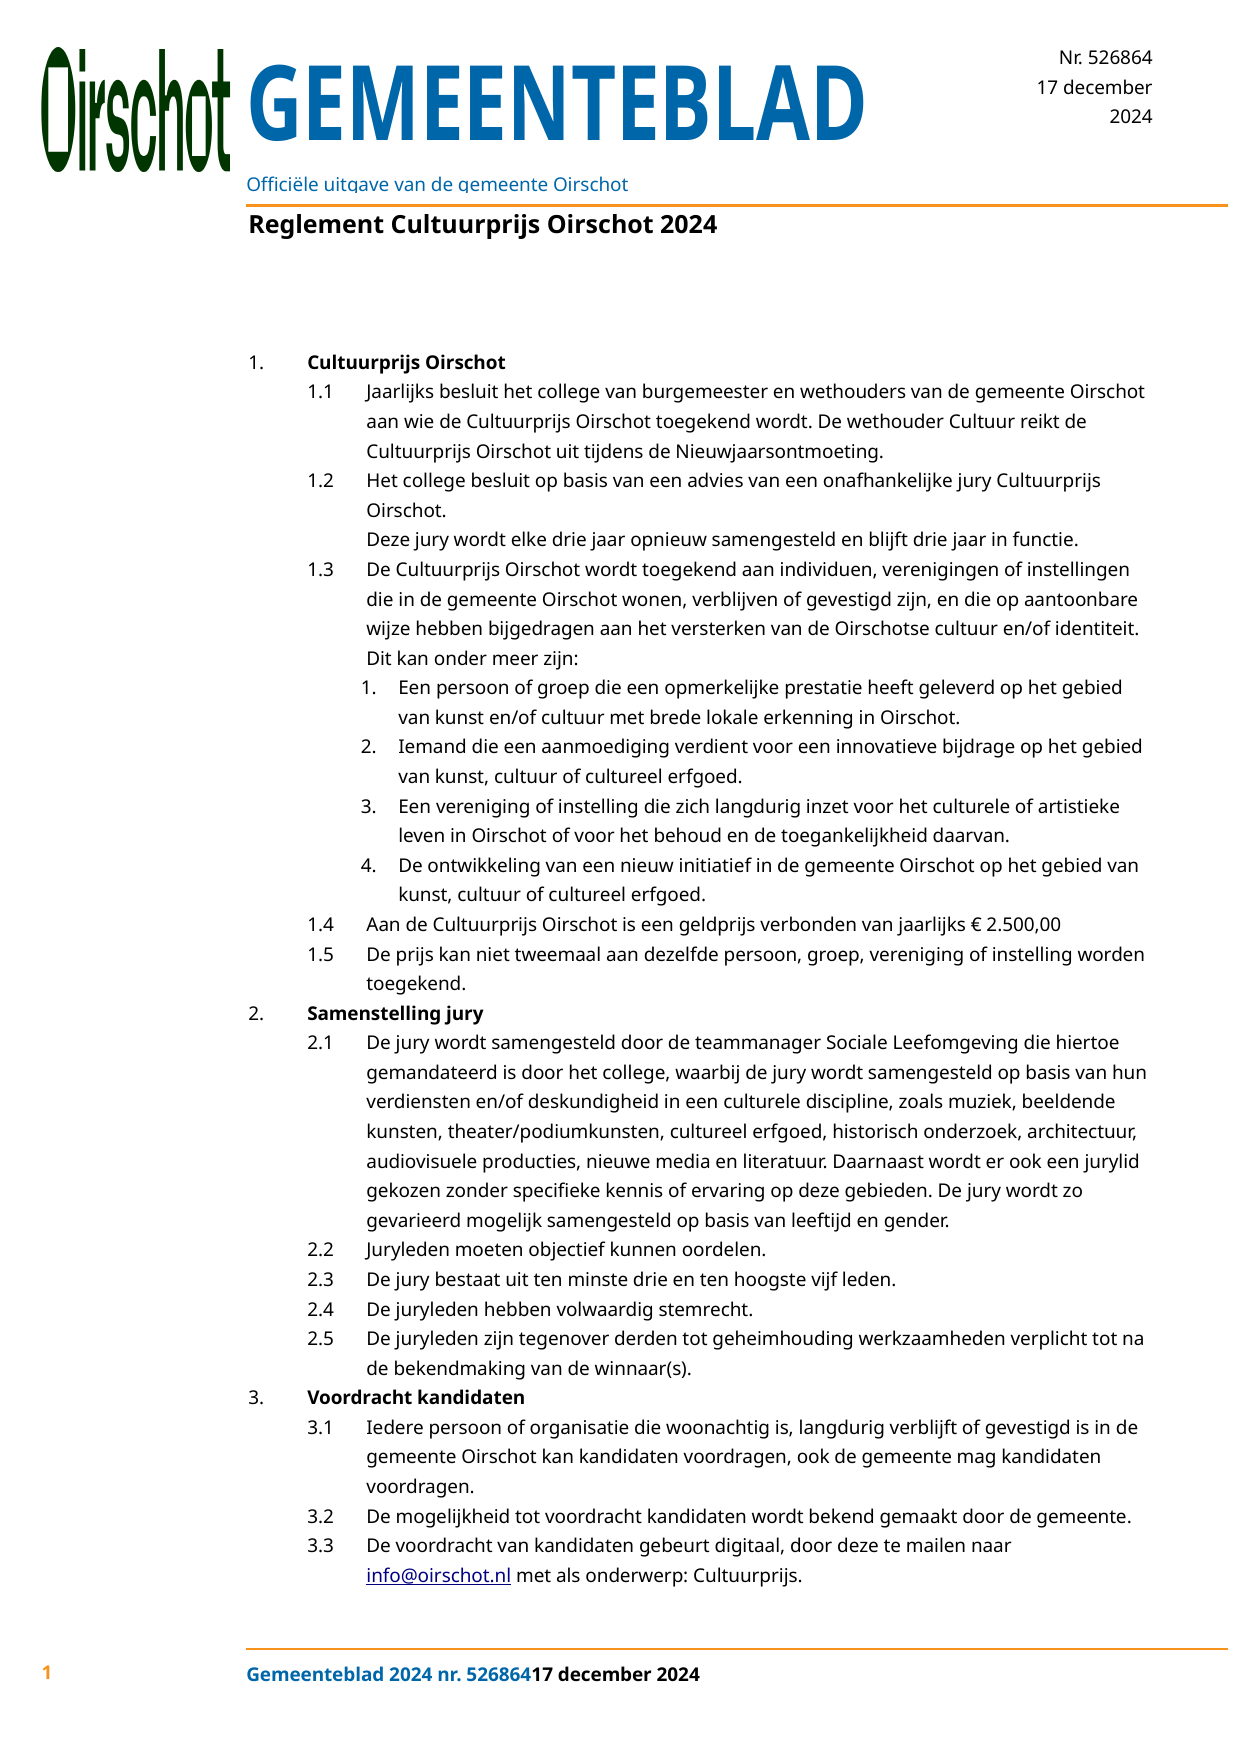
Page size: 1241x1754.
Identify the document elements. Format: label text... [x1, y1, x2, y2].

list De jury bestaat uit ten minste drie en ten hoogste vijf leden. [307, 1266, 1152, 1292]
list Iemand die een aanmoediging verdient voor een innovatieve bijdrage op het gebied van kunst, cultuur of cultureel erfgoed. [361, 734, 1152, 789]
list Een persoon of groep die een opmerkelijke prestatie heeft geleverd op het gebied van kunst en/of cultuur met brede lokale erkenning in Oirschot. [361, 674, 1152, 730]
list De juryleden hebben volwaardig stemrecht. [307, 1296, 1152, 1322]
text Reglement Cultuurprijs Oirschot 2024 [248, 207, 1152, 241]
list De Cultuurprijs Oirschot wordt toegekend aan individuen, verenigingen of instellingen die in de gemeente Oirschot wonen, verblijven of gevestigd zijn, en die op aantoonbare wijze hebben bijgedragen aan het versterken van de Oirschotse cultuur en/of identiteit. Dit kan onder meer zijn: [307, 556, 1152, 671]
list Aan de Cultuurprijs Oirschot is een geldprijs verbonden van jaarlijks € 2.500,00 [307, 911, 1152, 937]
list De mogelijkheid tot voordracht kandidaten wordt bekend gemaakt door de gemeente. [307, 1503, 1152, 1529]
list Iedere persoon of organisatie die woonachtig is, langdurig verblijft of gevestigd is in de gemeente Oirschot kan kandidaten voordragen, ook de gemeente mag kandidaten voordragen. [307, 1414, 1152, 1499]
list Juryleden moeten objectief kunnen oordelen. [307, 1237, 1152, 1262]
list Een vereniging of instelling die zich langdurig inzet voor het culturele of artistieke leven in Oirschot of voor het behoud en de toegankelijkheid daarvan. [361, 793, 1152, 848]
list Samenstelling jury [248, 1000, 1152, 1026]
list De prijs kan niet tweemaal aan dezelfde persoon, groep, vereniging of instelling worden toegekend. [307, 941, 1152, 996]
list De ontwikkeling van een nieuw initiatief in de gemeente Oirschot op het gebied van kunst, cultuur of cultureel erfgoed. [361, 852, 1152, 907]
list Voordracht kandidaten [248, 1384, 1152, 1410]
list De juryleden zijn tegenover derden tot geheimhouding werkzaamheden verplicht tot na de bekendmaking van de winnaar(s). [307, 1325, 1152, 1381]
list Cultuurprijs Oirschot [248, 349, 1152, 375]
list Deze jury wordt elke drie jaar opnieuw samengesteld en blijft drie jaar in functie. [307, 527, 1152, 552]
picture [41, 47, 231, 172]
list De jury wordt samengesteld door de teammanager Sociale Leefomgeving die hiertoe gemandateerd is door het college, waarbij de jury wordt samengesteld op basis van hun verdiensten en/of deskundigheid in een culturele discipline, zoals muziek, beeldende kunsten, theater/podiumkunsten, cultureel erfgoed, historisch onderzoek, architectuur, audiovisuele producties, nieuwe media en literatuur. Daarnaast wordt er ook een jurylid gekozen zonder specifieke kennis of ervaring op deze gebieden. De jury wordt zo gevarieerd mogelijk samengesteld op basis van leeftijd en gender. [307, 1029, 1152, 1233]
list Jaarlijks besluit het college van burgemeester en wethouders van de gemeente Oirschot aan wie de Cultuurprijs Oirschot toegekend wordt. De wethouder Cultuur reikt de Cultuurprijs Oirschot uit tijdens de Nieuwjaarsontmoeting. [307, 379, 1152, 464]
list De voordracht van kandidaten gebeurt digitaal, door deze te mailen naar info@oirschot.nl met als onderwerp: Cultuurprijs. [307, 1532, 1152, 1588]
list Het college besluit op basis van een advies van een onafhankelijke jury Cultuurprijs Oirschot. [307, 467, 1152, 523]
